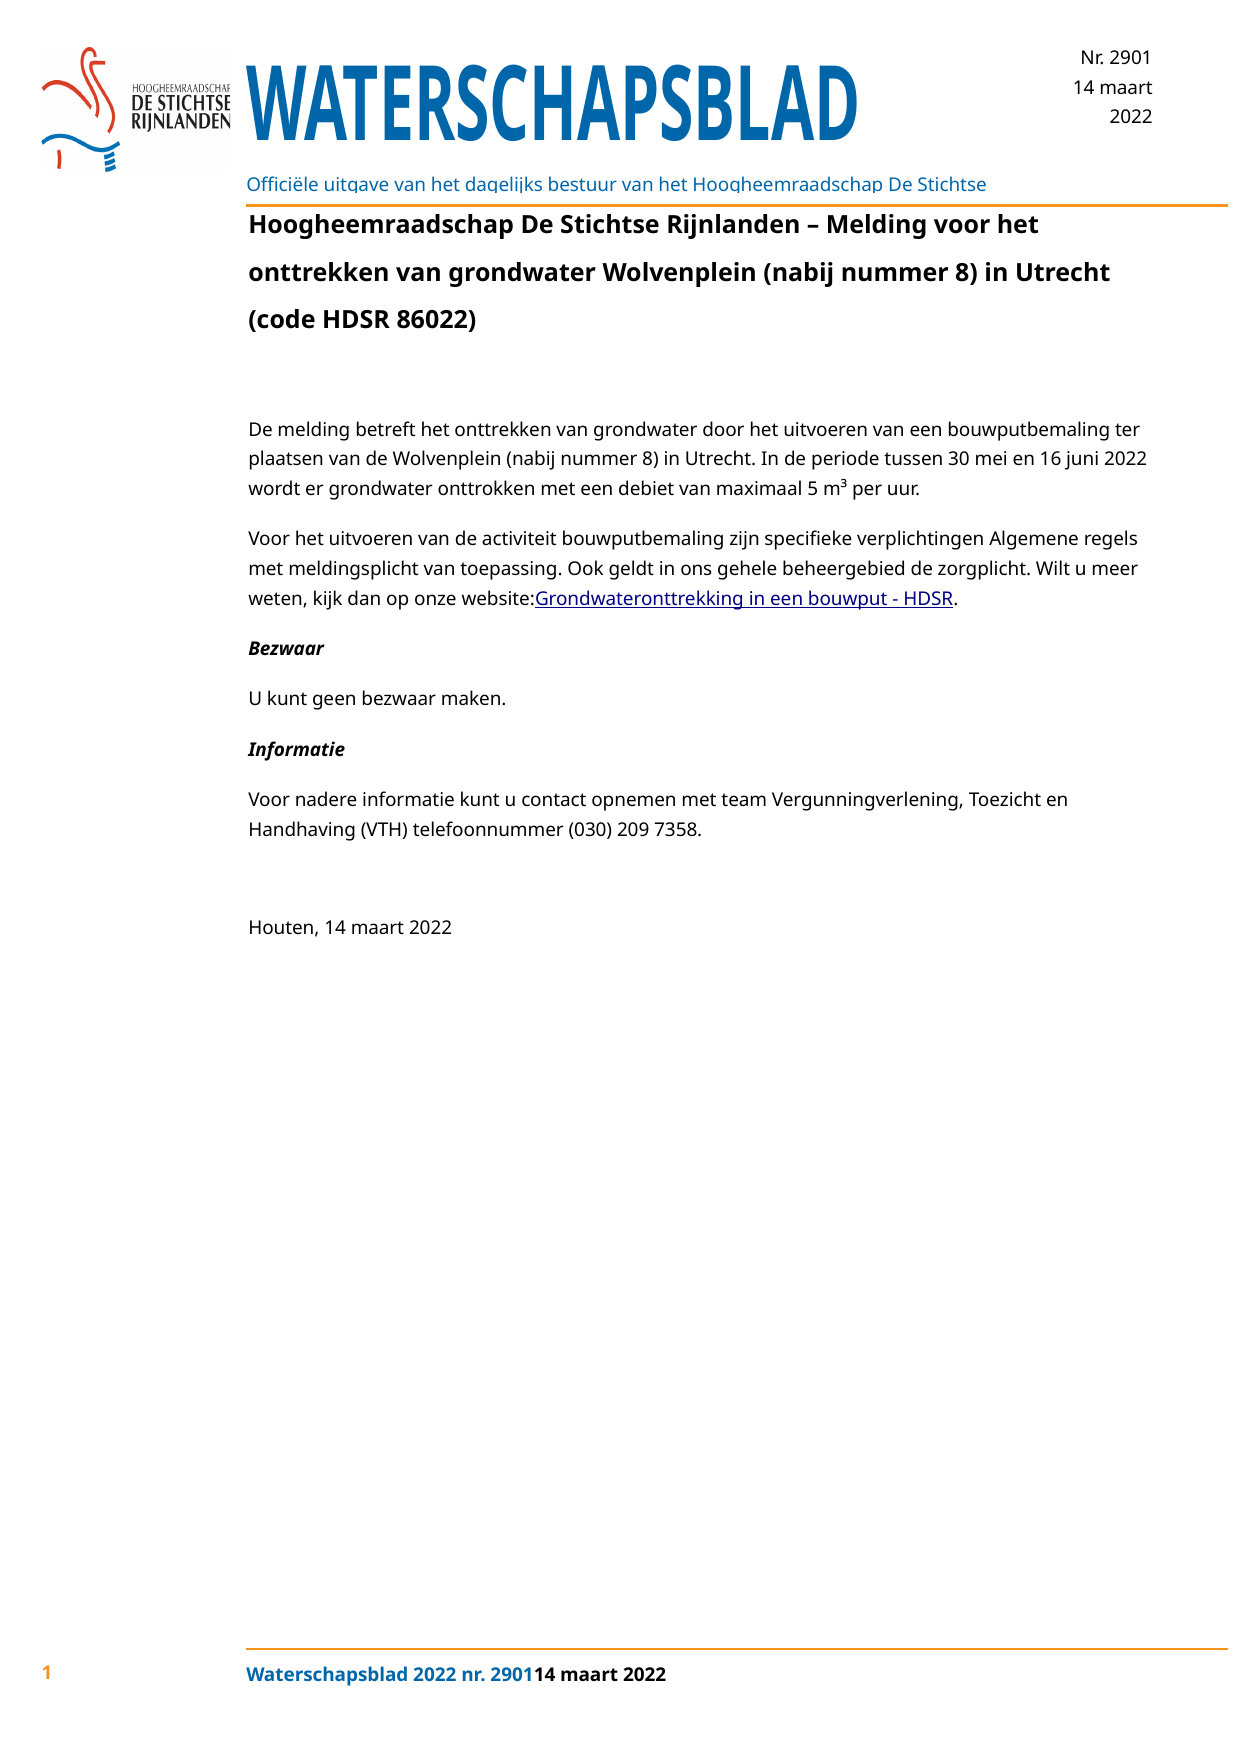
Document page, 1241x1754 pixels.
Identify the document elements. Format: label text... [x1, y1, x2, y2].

text Hoogheemraadschap De Stichtse Rijnlanden – Melding voor het onttrekken van grondwater Wolvenplein (nabij nummer 8) in Utrecht (code HDSR 86022) [248, 207, 1152, 336]
text De melding betreft het onttrekken van grondwater door het uitvoeren van een bouwputbemaling ter plaatsen van de Wolvenplein (nabij nummer 8) in Utrecht. In de periode tussen 30 mei en 16 juni 2022 wordt er grondwater onttrokken met een debiet van maximaal 5 m³ per uur. [248, 416, 1152, 501]
text Voor het uitvoeren van de activiteit bouwputbemaling zijn specifieke verplichtingen Algemene regels met meldingsplicht van toepassing. Ook geldt in ons gehele beheergebied de zorgplicht. Wilt u meer weten, kijk dan op onze website:Grondwateronttrekking in een bouwput - HDSR. [248, 526, 1152, 610]
text Voor nadere informatie kunt u contact opnemen met team Vergunningverlening, Toezicht en Handhaving (VTH) telefoonnummer (030) 209 7358. [248, 786, 1152, 842]
text Informatie [248, 736, 1152, 762]
text U kunt geen bezwaar maken. [248, 686, 1152, 711]
text Bezwaar [248, 635, 1152, 661]
text Houten, 14 maart 2022 [248, 914, 1152, 940]
picture [41, 47, 231, 172]
